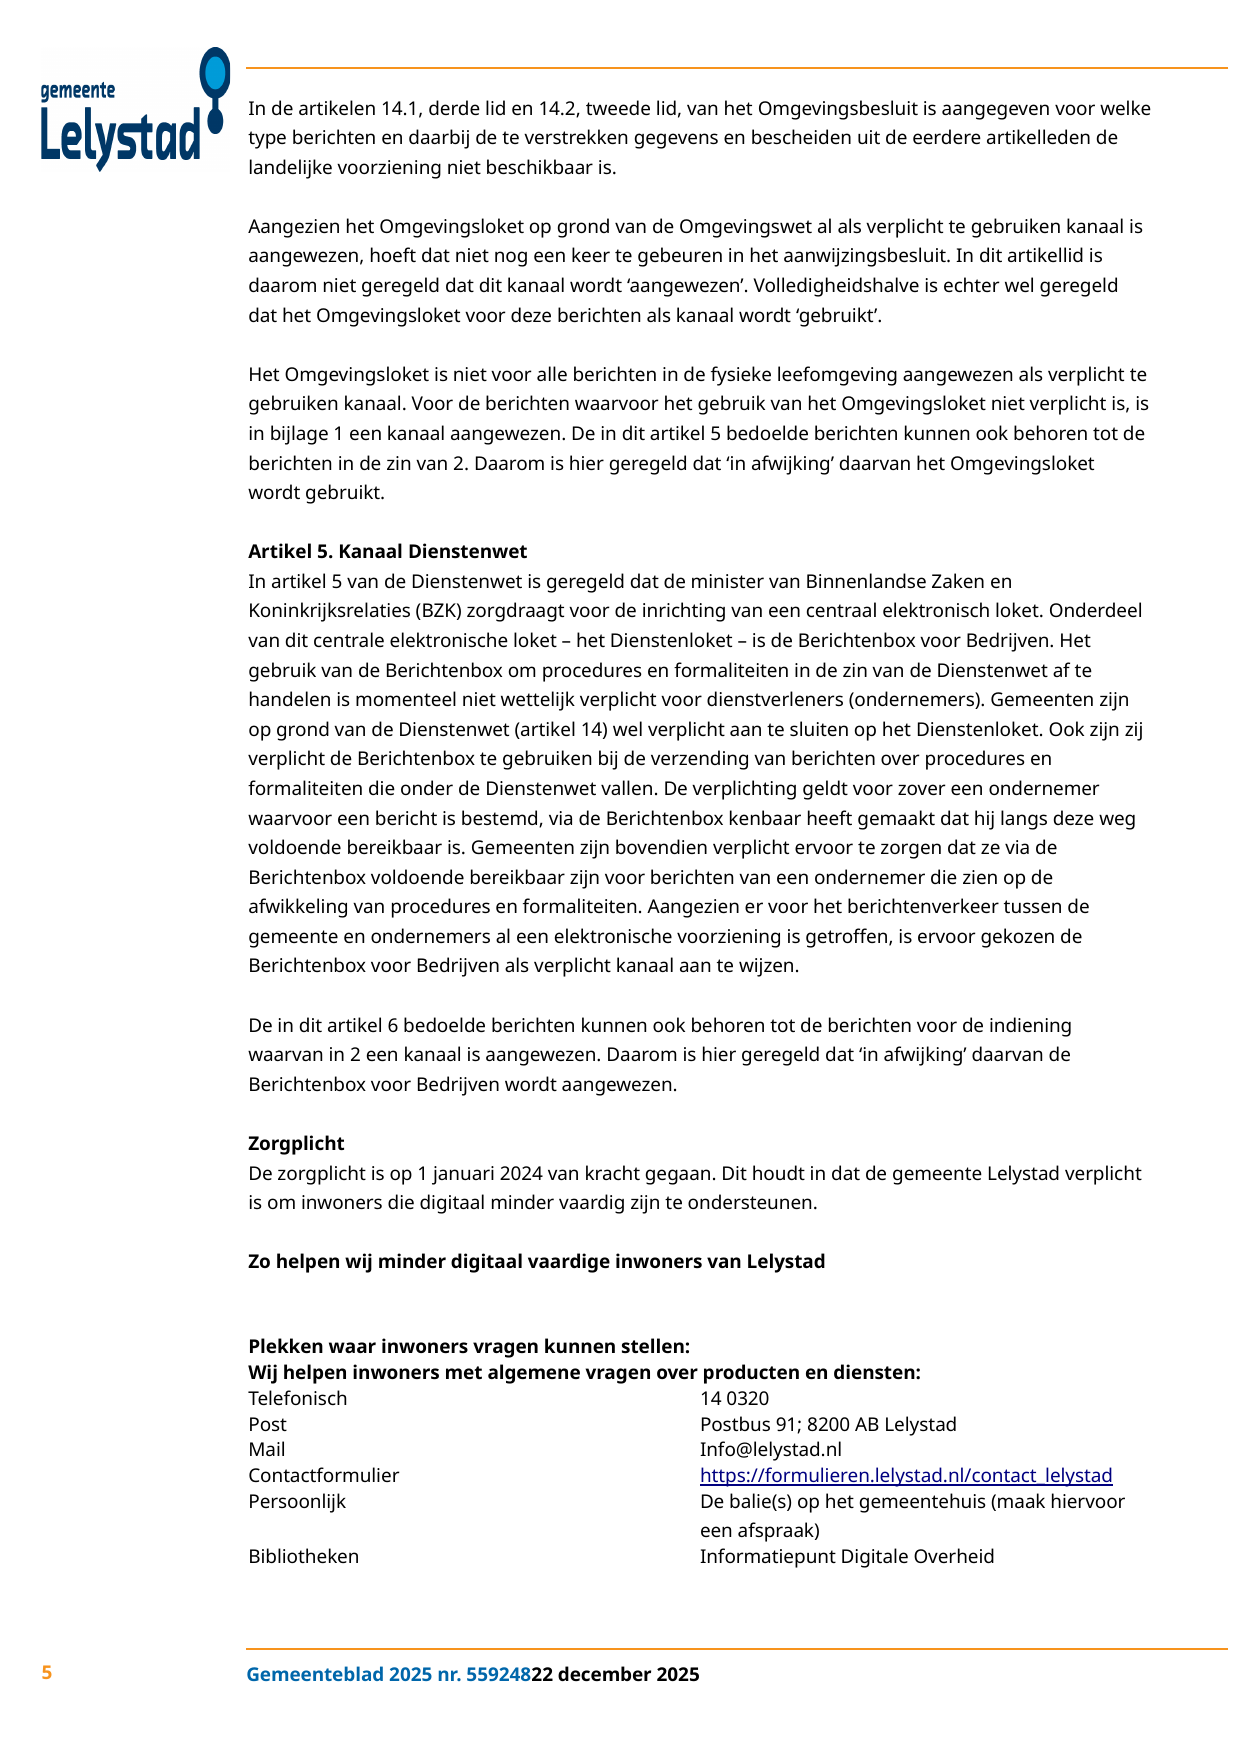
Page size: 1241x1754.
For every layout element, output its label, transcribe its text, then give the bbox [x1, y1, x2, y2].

table_cell Mail [248, 1436, 700, 1462]
text Zorgplicht [248, 1130, 1152, 1156]
table_cell 14 0320 [700, 1385, 1152, 1411]
table_cell De balie(s) op het gemeentehuis (maak hiervoor een afspraak) [700, 1488, 1152, 1543]
text Artikel 5. Kanaal Dienstenwet [248, 538, 1152, 564]
table_cell https://formulieren.lelystad.nl/contact_lelystad [700, 1462, 1152, 1488]
text De zorgplicht is op 1 januari 2024 van kracht gegaan. Dit houdt in dat de gemeente Lelystad verplicht is om inwoners die digitaal minder vaardig zijn te ondersteunen. [248, 1160, 1152, 1215]
table_cell Informatiepunt Digitale Overheid [700, 1543, 1152, 1569]
table_cell Contactformulier [248, 1462, 700, 1488]
table_header Plekken waar inwoners vragen kunnen stellen: [248, 1334, 1152, 1359]
text In artikel 5 van de Dienstenwet is geregeld dat de minister van Binnenlandse Zaken en Koninkrijksrelaties (BZK) zorgdraagt voor de inrichting van een centraal elektronisch loket. Onderdeel van dit centrale elektronische loket – het Dienstenloket – is de Berichtenbox voor Bedrijven. Het gebruik van de Berichtenbox om procedures en formaliteiten in de zin van de Dienstenwet af te handelen is momenteel niet wettelijk verplicht voor dienstverleners (ondernemers). Gemeenten zijn op grond van de Dienstenwet (artikel 14) wel verplicht aan te sluiten op het Dienstenloket. Ook zijn zij verplicht de Berichtenbox te gebruiken bij de verzending van berichten over procedures en formaliteiten die onder de Dienstenwet vallen. De verplichting geldt voor zover een ondernemer waarvoor een bericht is bestemd, via de Berichtenbox kenbaar heeft gemaakt dat hij langs deze weg voldoende bereikbaar is. Gemeenten zijn bovendien verplicht ervoor te zorgen dat ze via de Berichtenbox voldoende bereikbaar zijn voor berichten van een ondernemer die zien op de afwikkeling van procedures en formaliteiten. Aangezien er voor het berichtenverkeer tussen de gemeente en ondernemers al een elektronische voorziening is getroffen, is ervoor gekozen de Berichtenbox voor Bedrijven als verplicht kanaal aan te wijzen. [248, 568, 1152, 978]
table_cell Info@lelystad.nl [700, 1436, 1152, 1462]
table_cell Wij helpen inwoners met algemene vragen over producten en diensten: [248, 1359, 1152, 1385]
table_cell Bibliotheken [248, 1543, 700, 1569]
table_cell Postbus 91; 8200 AB Lelystad [700, 1411, 1152, 1436]
table_cell Telefonisch [248, 1385, 700, 1411]
text Het Omgevingsloket is niet voor alle berichten in de fysieke leefomgeving aangewezen als verplicht te gebruiken kanaal. Voor de berichten waarvoor het gebruik van het Omgevingsloket niet verplicht is, is in bijlage 1 een kanaal aangewezen. De in dit artikel 5 bedoelde berichten kunnen ook behoren tot de berichten in de zin van 2. Daarom is hier geregeld dat ‘in afwijking’ daarvan het Omgevingsloket wordt gebruikt. [248, 361, 1152, 505]
table_cell Persoonlijk [248, 1488, 700, 1543]
text Aangezien het Omgevingsloket op grond van de Omgevingswet al als verplicht te gebruiken kanaal is aangewezen, hoeft dat niet nog een keer te gebeuren in het aanwijzingsbesluit. In dit artikellid is daarom niet geregeld dat dit kanaal wordt ‘aangewezen’. Volledigheidshalve is echter wel geregeld dat het Omgevingsloket voor deze berichten als kanaal wordt ‘gebruikt’. [248, 213, 1152, 328]
picture [41, 47, 231, 172]
text Zo helpen wij minder digitaal vaardige inwoners van Lelystad [248, 1248, 1152, 1274]
text In de artikelen 14.1, derde lid en 14.2, tweede lid, van het Omgevingsbesluit is aangegeven voor welke type berichten en daarbij de te verstrekken gegevens en bescheiden uit de eerdere artikelleden de landelijke voorziening niet beschikbaar is. [248, 95, 1152, 180]
text De in dit artikel 6 bedoelde berichten kunnen ook behoren tot de berichten voor de indiening waarvan in 2 een kanaal is aangewezen. Daarom is hier geregeld dat ‘in afwijking’ daarvan de Berichtenbox voor Bedrijven wordt aangewezen. [248, 1012, 1152, 1097]
table_cell Post [248, 1411, 700, 1436]
